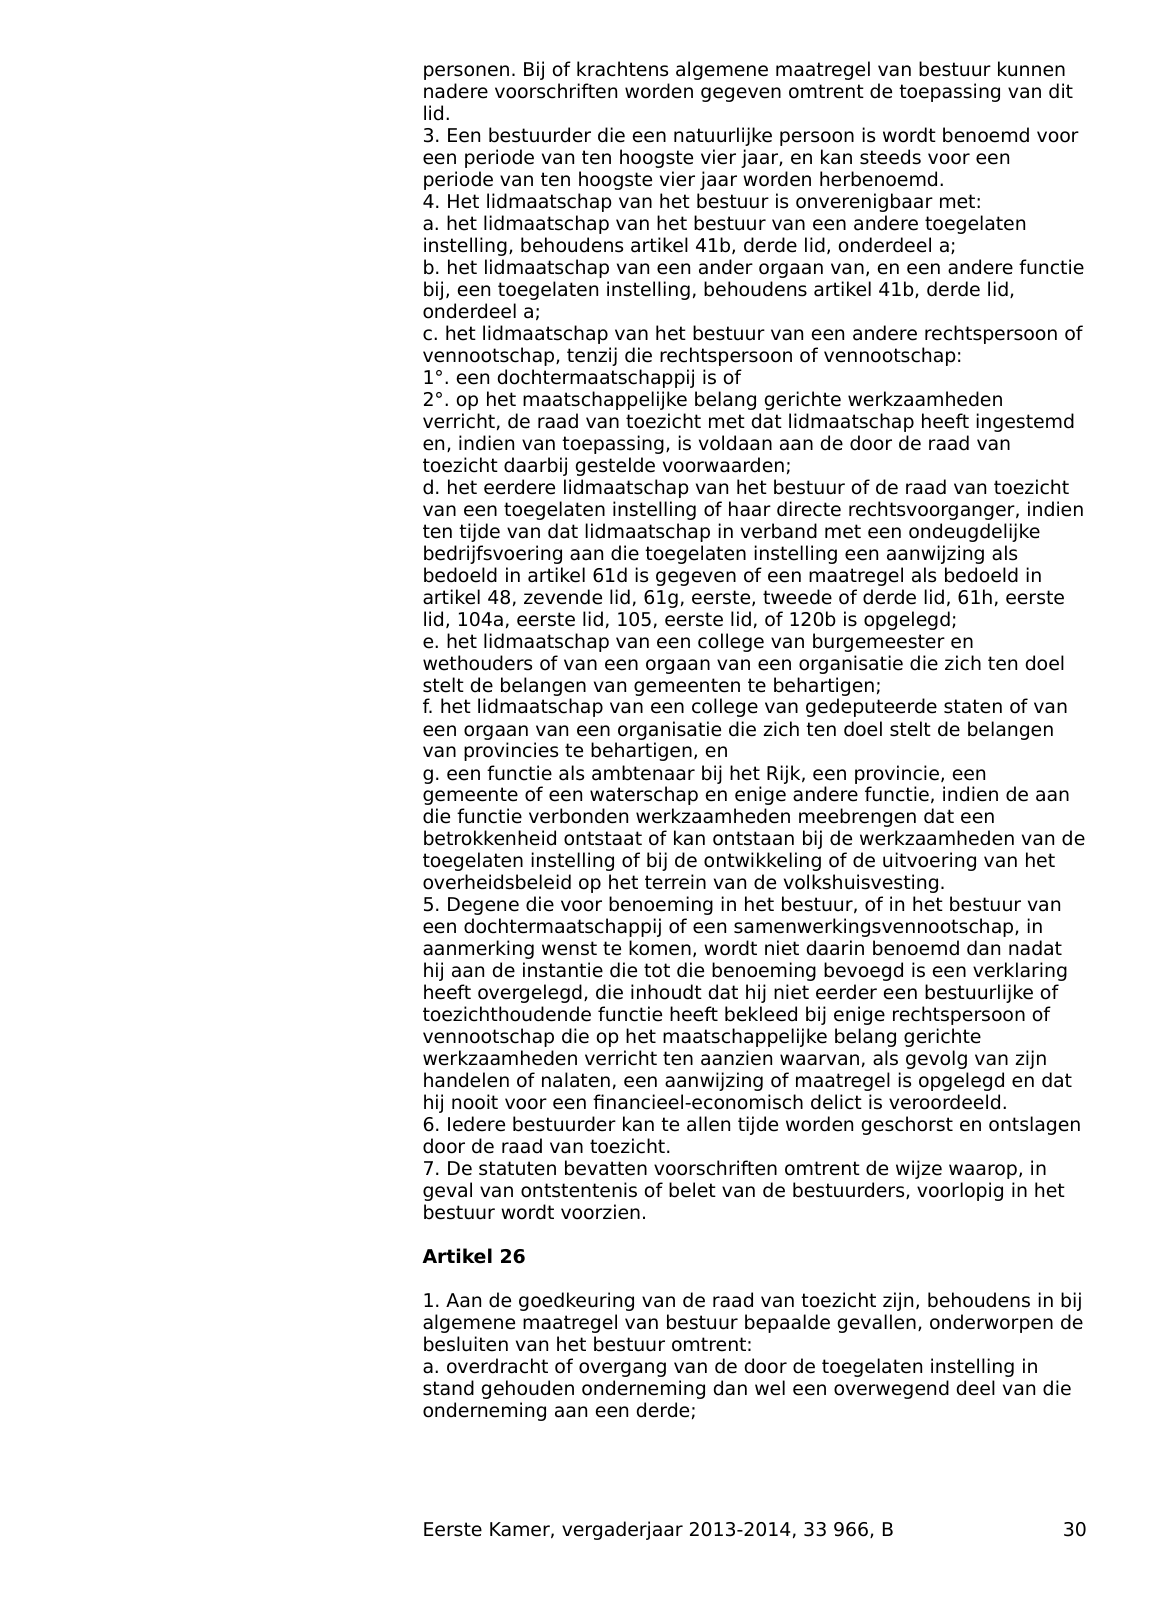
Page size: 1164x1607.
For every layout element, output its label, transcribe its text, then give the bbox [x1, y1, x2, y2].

text a. het lidmaatschap van het bestuur van een andere toegelaten instelling, behoudens artikel 41b, derde lid, onderdeel a; [422, 213, 1087, 257]
text b. het lidmaatschap van een ander orgaan van, en een andere functie bij, een toegelaten instelling, behoudens artikel 41b, derde lid, onderdeel a; [422, 257, 1087, 323]
text e. het lidmaatschap van een college van burgemeester en wethouders of van een orgaan van een organisatie die zich ten doel stelt de belangen van gemeenten te behartigen; [422, 631, 1087, 696]
text 1°. een dochtermaatschappij is of [422, 367, 1087, 389]
subtitle Artikel 26 [422, 1246, 1087, 1268]
text 1. Aan de goedkeuring van de raad van toezicht zijn, behoudens in bij algemene maatregel van bestuur bepaalde gevallen, onderworpen de besluiten van het bestuur omtrent: [422, 1290, 1087, 1356]
text 4. Het lidmaatschap van het bestuur is onverenigbaar met: [422, 191, 1087, 213]
text 3. Een bestuurder die een natuurlijke persoon is wordt benoemd voor een periode van ten hoogste vier jaar, en kan steeds voor een periode van ten hoogste vier jaar worden herbenoemd. [422, 125, 1087, 191]
text g. een functie als ambtenaar bij het Rijk, een provincie, een gemeente of een waterschap en enige andere functie, indien de aan die functie verbonden werkzaamheden meebrengen dat een betrokkenheid ontstaat of kan ontstaan bij de werkzaamheden van de toegelaten instelling of bij de ontwikkeling of de uitvoering van het overheidsbeleid op het terrein van de volkshuisvesting. [422, 762, 1087, 894]
text 2°. op het maatschappelijke belang gerichte werkzaamheden verricht, de raad van toezicht met dat lidmaatschap heeft ingestemd en, indien van toepassing, is voldaan aan de door de raad van toezicht daarbij gestelde voorwaarden; [422, 389, 1087, 477]
text f. het lidmaatschap van een college van gedeputeerde staten of van een orgaan van een organisatie die zich ten doel stelt de belangen van provincies te behartigen, en [422, 696, 1087, 762]
text c. het lidmaatschap van het bestuur van een andere rechtspersoon of vennootschap, tenzij die rechtspersoon of vennootschap: [422, 323, 1087, 367]
text a. overdracht of overgang van de door de toegelaten instelling in stand gehouden onderneming dan wel een overwegend deel van die onderneming aan een derde; [422, 1356, 1087, 1422]
text 7. De statuten bevatten voorschriften omtrent de wijze waarop, in geval van ontstentenis of belet van de bestuurders, voorlopig in het bestuur wordt voorzien. [422, 1158, 1087, 1224]
text 6. Iedere bestuurder kan te allen tijde worden geschorst en ontslagen door de raad van toezicht. [422, 1114, 1087, 1158]
text 5. Degene die voor benoeming in het bestuur, of in het bestuur van een dochtermaatschappij of een samenwerkingsvennootschap, in aanmerking wenst te komen, wordt niet daarin benoemd dan nadat hij aan de instantie die tot die benoeming bevoegd is een verklaring heeft overgelegd, die inhoudt dat hij niet eerder een bestuurlijke of toezichthoudende functie heeft bekleed bij enige rechtspersoon of vennootschap die op het maatschappelijke belang gerichte werkzaamheden verricht ten aanzien waarvan, als gevolg van zijn handelen of nalaten, een aanwijzing of maatregel is opgelegd en dat hij nooit voor een financieel-economisch delict is veroordeeld. [422, 894, 1087, 1114]
text personen. Bij of krachtens algemene maatregel van bestuur kunnen nadere voorschriften worden gegeven omtrent de toepassing van dit lid. [422, 59, 1087, 125]
text d. het eerdere lidmaatschap van het bestuur of de raad van toezicht van een toegelaten instelling of haar directe rechtsvoorganger, indien ten tijde van dat lidmaatschap in verband met een ondeugdelijke bedrijfsvoering aan die toegelaten instelling een aanwijzing als bedoeld in artikel 61d is gegeven of een maatregel als bedoeld in artikel 48, zevende lid, 61g, eerste, tweede of derde lid, 61h, eerste lid, 104a, eerste lid, 105, eerste lid, of 120b is opgelegd; [422, 477, 1087, 631]
